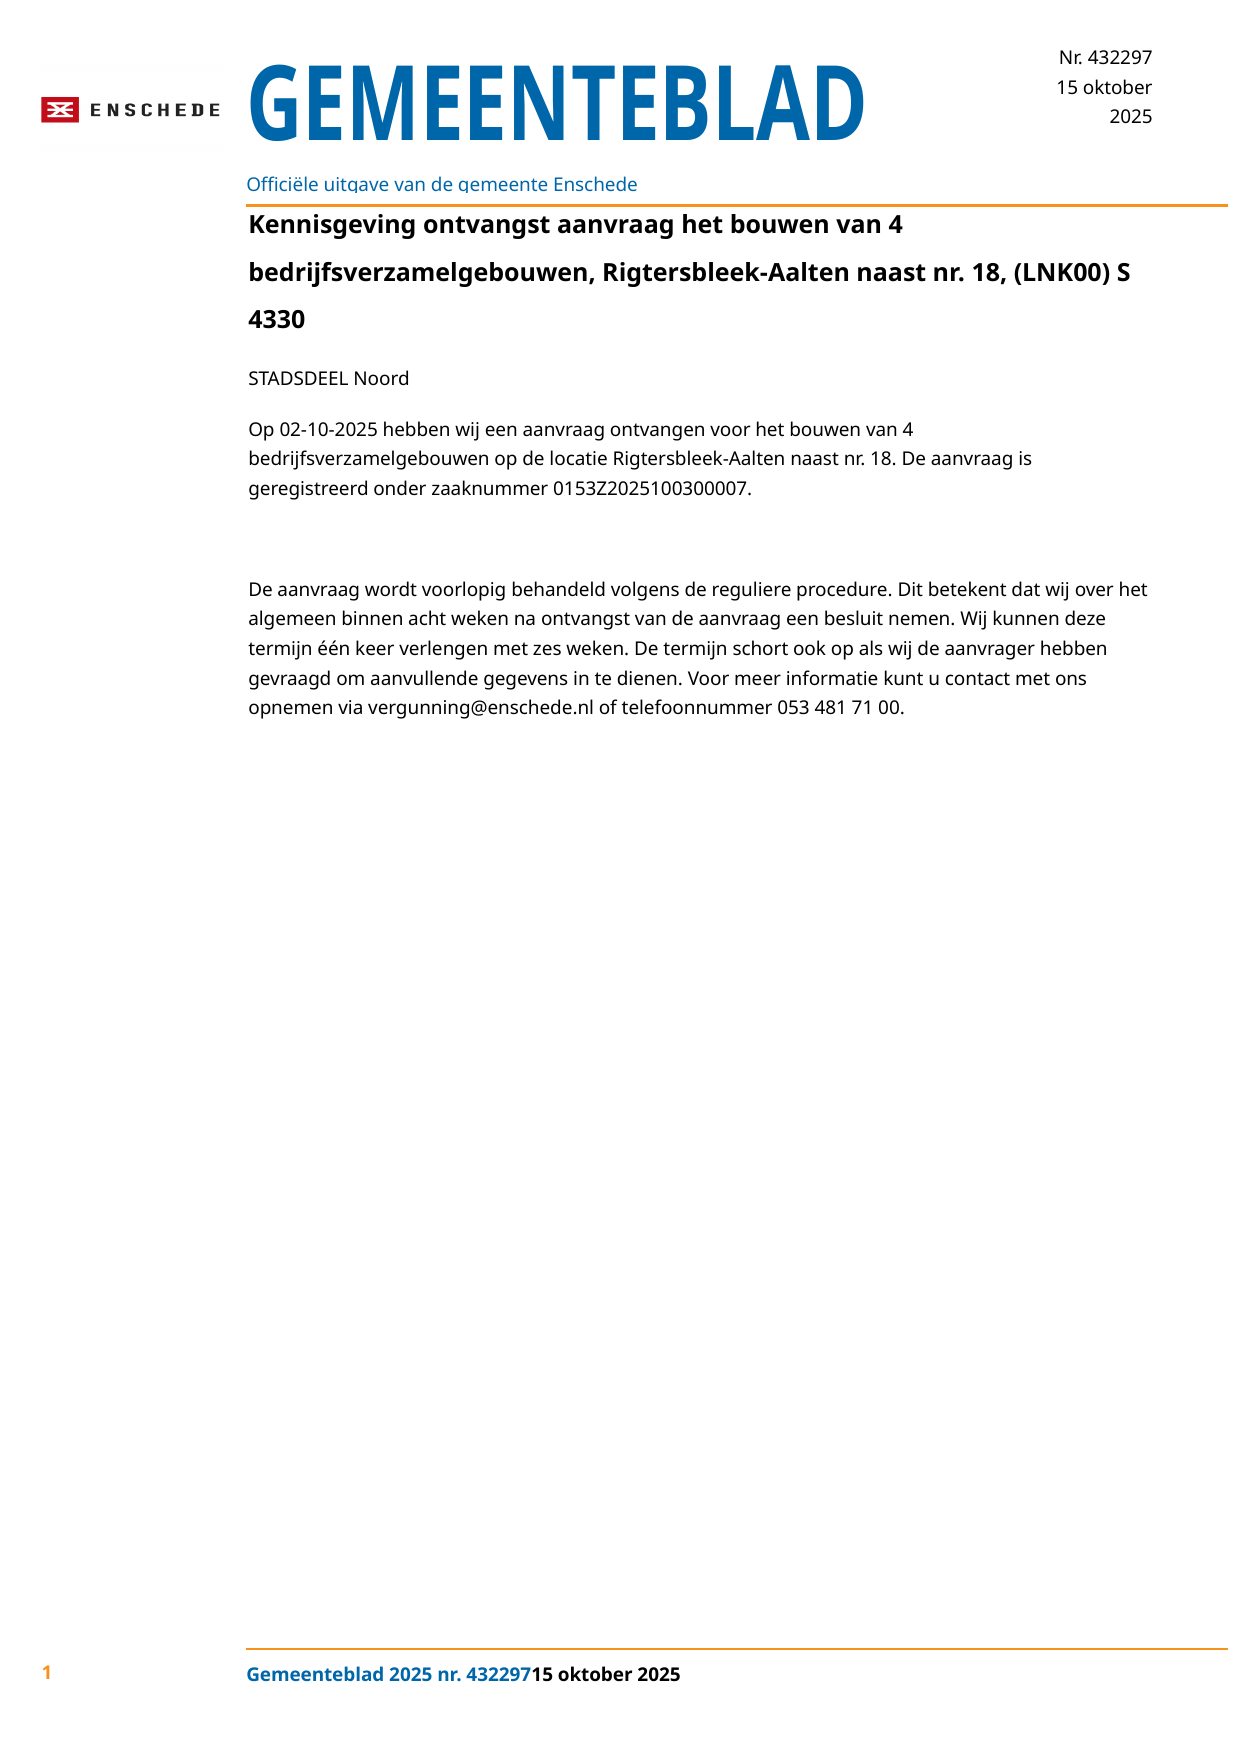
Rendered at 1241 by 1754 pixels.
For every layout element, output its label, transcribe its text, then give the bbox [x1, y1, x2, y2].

text Kennisgeving ontvangst aanvraag het bouwen van 4 bedrijfsverzamelgebouwen, Rigtersbleek-Aalten naast nr. 18, (LNK00) S 4330 [248, 207, 1152, 336]
text Op 02-10-2025 hebben wij een aanvraag ontvangen voor het bouwen van 4 bedrijfsverzamelgebouwen op de locatie Rigtersbleek-Aalten naast nr. 18. De aanvraag is geregistreerd onder zaaknummer 0153Z2025100300007. [248, 416, 1152, 501]
text De aanvraag wordt voorlopig behandeld volgens de reguliere procedure. Dit betekent dat wij over het algemeen binnen acht weken na ontvangst van de aanvraag een besluit nemen. Wij kunnen deze termijn één keer verlengen met zes weken. De termijn schort ook op als wij de aanvrager hebben gevraagd om aanvullende gegevens in te dienen. Voor meer informatie kunt u contact met ons opnemen via vergunning@enschede.nl of telefoonnummer 053 481 71 00. [248, 576, 1152, 720]
picture [41, 47, 231, 172]
text STADSDEEL Noord [248, 366, 1152, 391]
